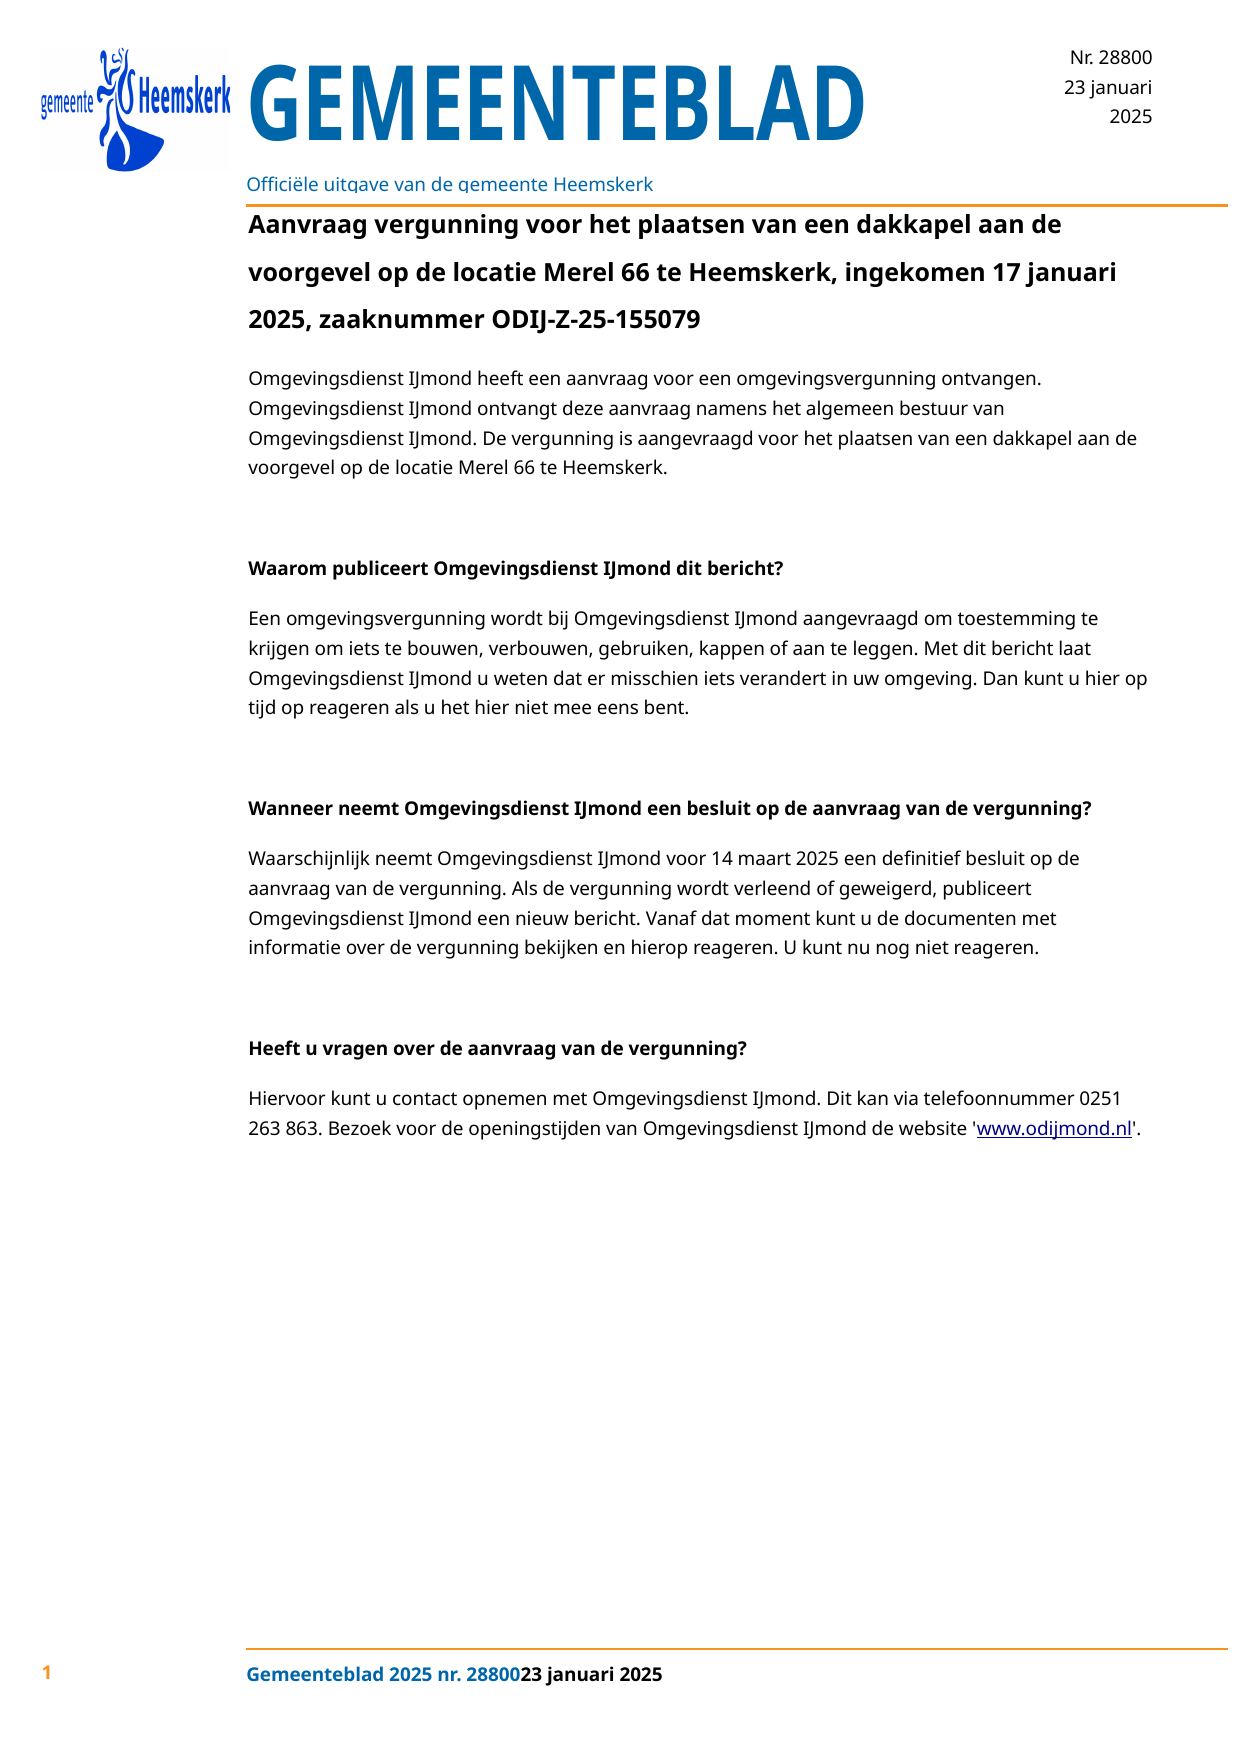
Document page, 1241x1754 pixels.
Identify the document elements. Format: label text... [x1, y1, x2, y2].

text Wanneer neemt Omgevingsdienst IJmond een besluit op de aanvraag van de vergunning? [248, 795, 1152, 821]
text Een omgevingsvergunning wordt bij Omgevingsdienst IJmond aangevraagd om toestemming te krijgen om iets te bouwen, verbouwen, gebruiken, kappen of aan te leggen. Met dit bericht laat Omgevingsdienst IJmond u weten dat er misschien iets verandert in uw omgeving. Dan kunt u hier op tijd op reageren als u het hier niet mee eens bent. [248, 606, 1152, 720]
text Hiervoor kunt u contact opnemen met Omgevingsdienst IJmond. Dit kan via telefoonnummer 0251 263 863. Bezoek voor de openingstijden van Omgevingsdienst IJmond de website 'www.odijmond.nl'. [248, 1086, 1152, 1141]
text Heeft u vragen over de aanvraag van de vergunning? [248, 1035, 1152, 1061]
text Aanvraag vergunning voor het plaatsen van een dakkapel aan de voorgevel op de locatie Merel 66 te Heemskerk, ingekomen 17 januari 2025, zaaknummer ODIJ-Z-25-155079 [248, 207, 1152, 336]
picture [41, 47, 231, 172]
text Waarschijnlijk neemt Omgevingsdienst IJmond voor 14 maart 2025 een definitief besluit op de aanvraag van de vergunning. Als de vergunning wordt verleend of geweigerd, publiceert Omgevingsdienst IJmond een nieuw bericht. Vanaf dat moment kunt u de documenten met informatie over de vergunning bekijken en hierop reageren. U kunt nu nog niet reageren. [248, 846, 1152, 960]
text Omgevingsdienst IJmond heeft een aanvraag voor een omgevingsvergunning ontvangen. Omgevingsdienst IJmond ontvangt deze aanvraag namens het algemeen bestuur van Omgevingsdienst IJmond. De vergunning is aangevraagd voor het plaatsen van een dakkapel aan de voorgevel op de locatie Merel 66 te Heemskerk. [248, 366, 1152, 480]
text Waarom publiceert Omgevingsdienst IJmond dit bericht? [248, 555, 1152, 581]
